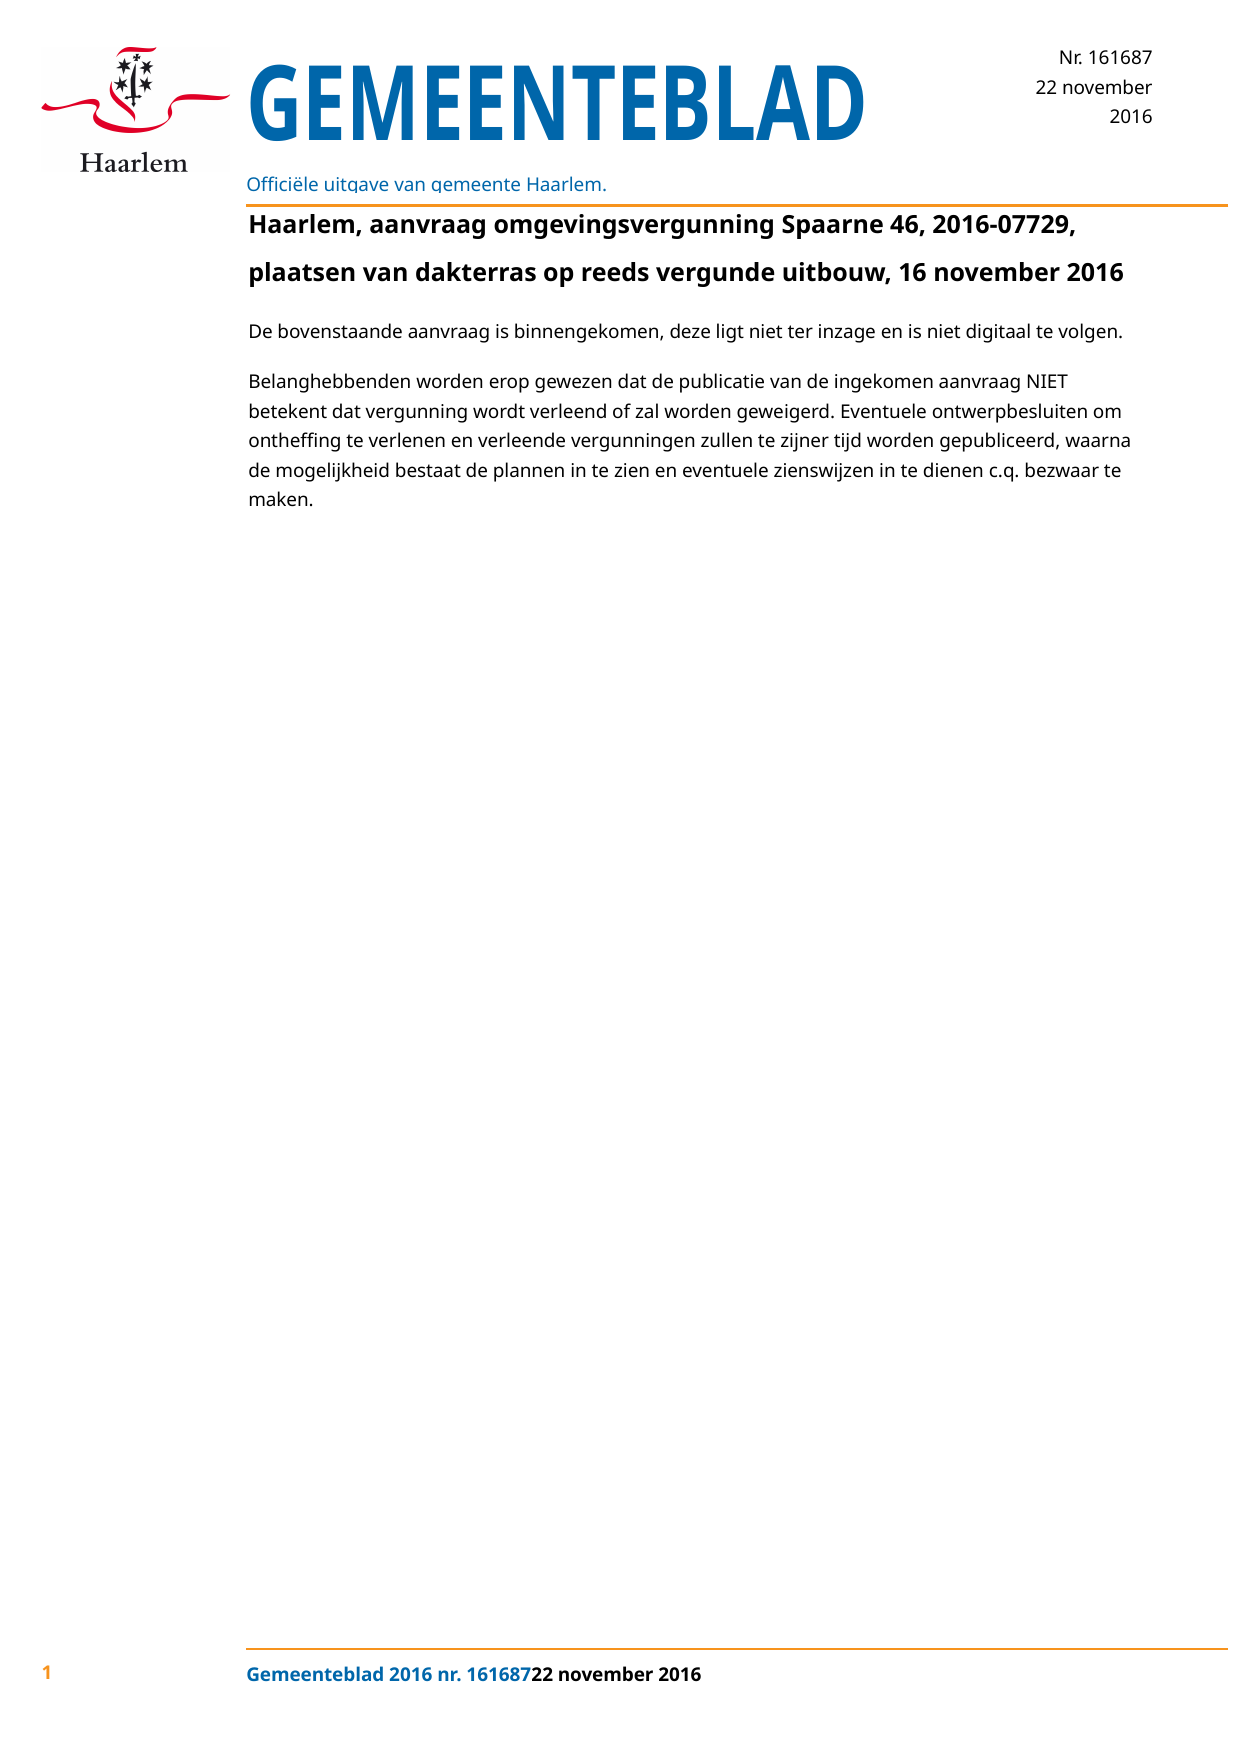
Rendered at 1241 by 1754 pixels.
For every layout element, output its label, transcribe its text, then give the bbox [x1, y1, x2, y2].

text De bovenstaande aanvraag is binnengekomen, deze ligt niet ter inzage en is niet digitaal te volgen. [248, 318, 1152, 344]
text Haarlem, aanvraag omgevingsvergunning Spaarne 46, 2016-07729, plaatsen van dakterras op reeds vergunde uitbouw, 16 november 2016 [248, 207, 1152, 288]
picture [41, 47, 231, 172]
text Belanghebbenden worden erop gewezen dat de publicatie van de ingekomen aanvraag NIET betekent dat vergunning wordt verleend of zal worden geweigerd. Eventuele ontwerpbesluiten om ontheffing te verlenen en verleende vergunningen zullen te zijner tijd worden gepubliceerd, waarna de mogelijkheid bestaat de plannen in te zien en eventuele zienswijzen in te dienen c.q. bezwaar te maken. [248, 368, 1152, 512]
